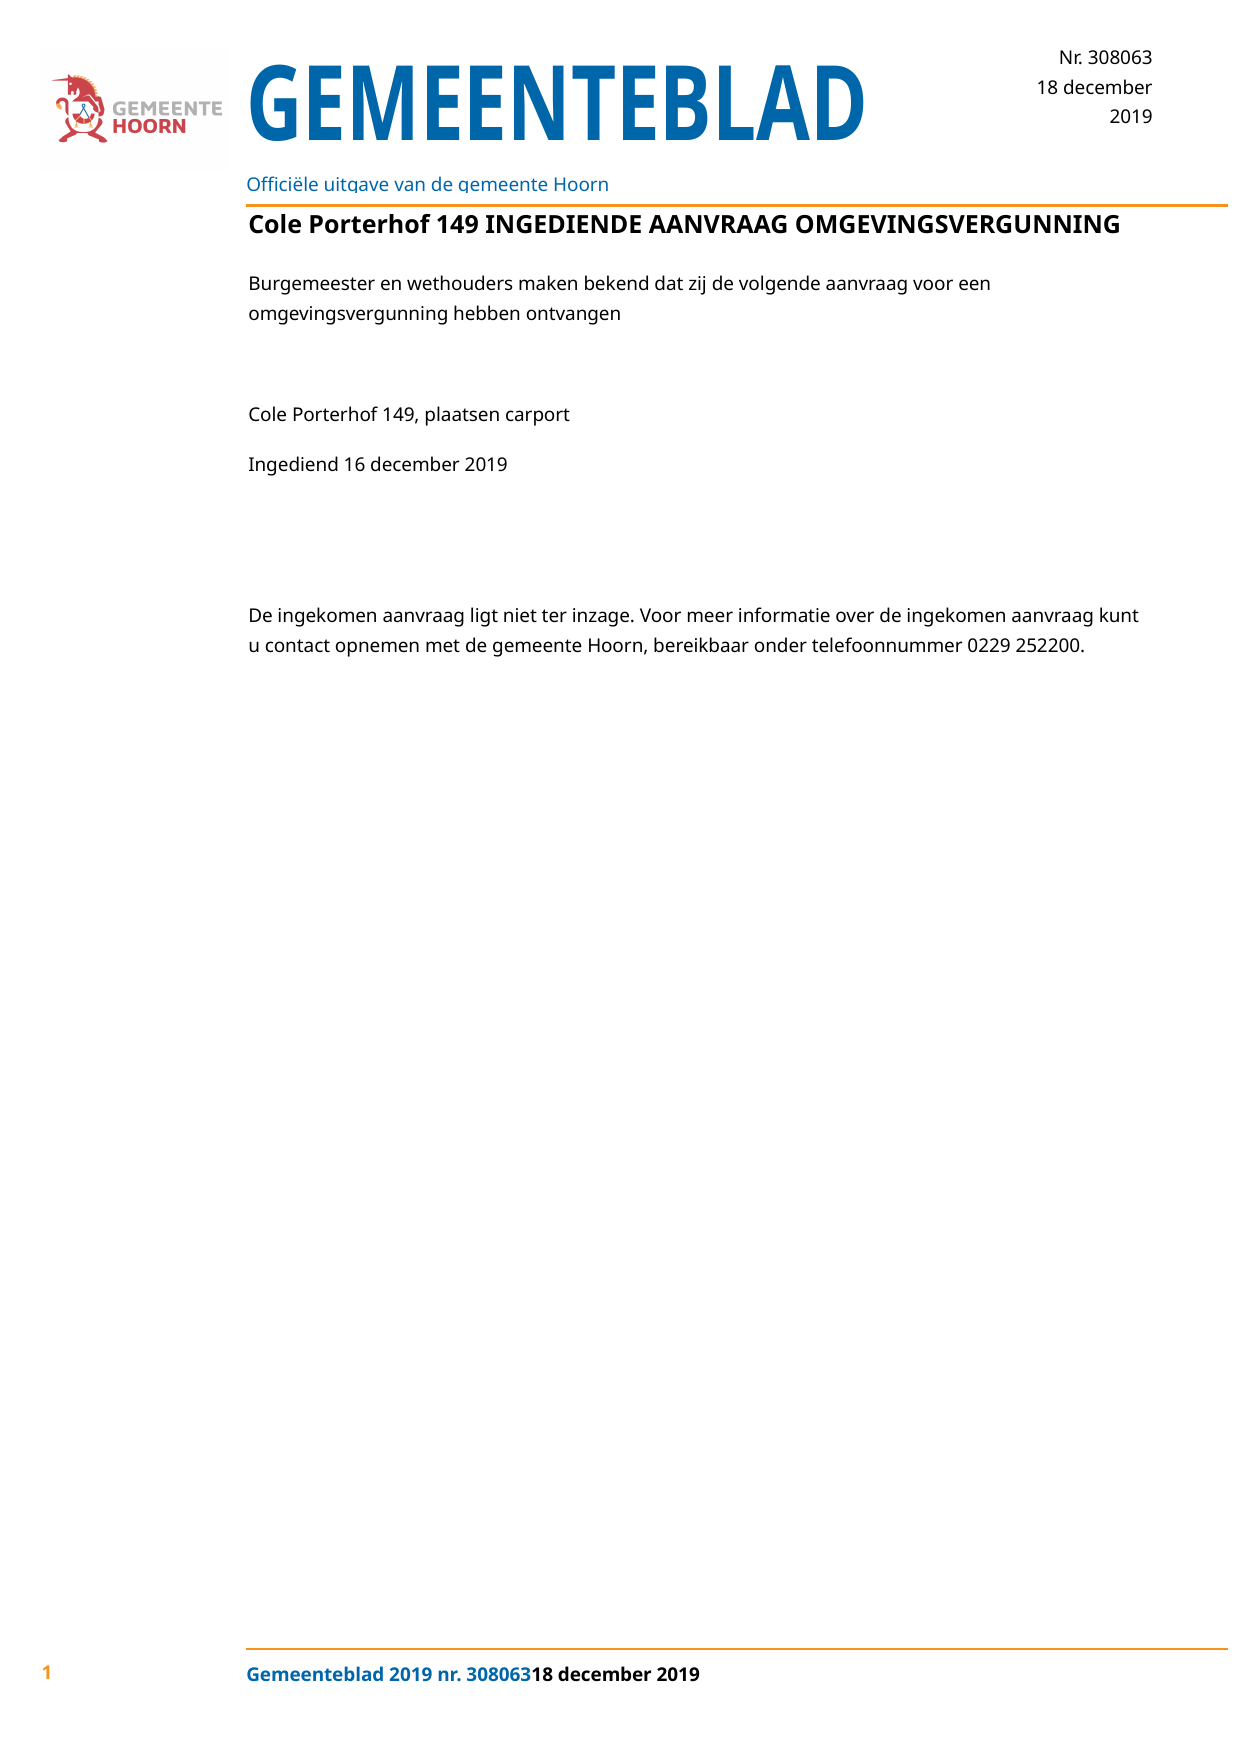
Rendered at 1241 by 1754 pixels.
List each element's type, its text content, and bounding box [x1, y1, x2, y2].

text Ingediend 16 december 2019 [248, 451, 1152, 477]
text Burgemeester en wethouders maken bekend dat zij de volgende aanvraag voor een omgevingsvergunning hebben ontvangen [248, 270, 1152, 326]
text De ingekomen aanvraag ligt niet ter inzage. Voor meer informatie over de ingekomen aanvraag kunt u contact opnemen met de gemeente Hoorn, bereikbaar onder telefoonnummer 0229 252200. [248, 602, 1152, 658]
picture [41, 47, 231, 172]
text Cole Porterhof 149, plaatsen carport [248, 401, 1152, 426]
text Cole Porterhof 149 INGEDIENDE AANVRAAG OMGEVINGSVERGUNNING [248, 207, 1152, 241]
